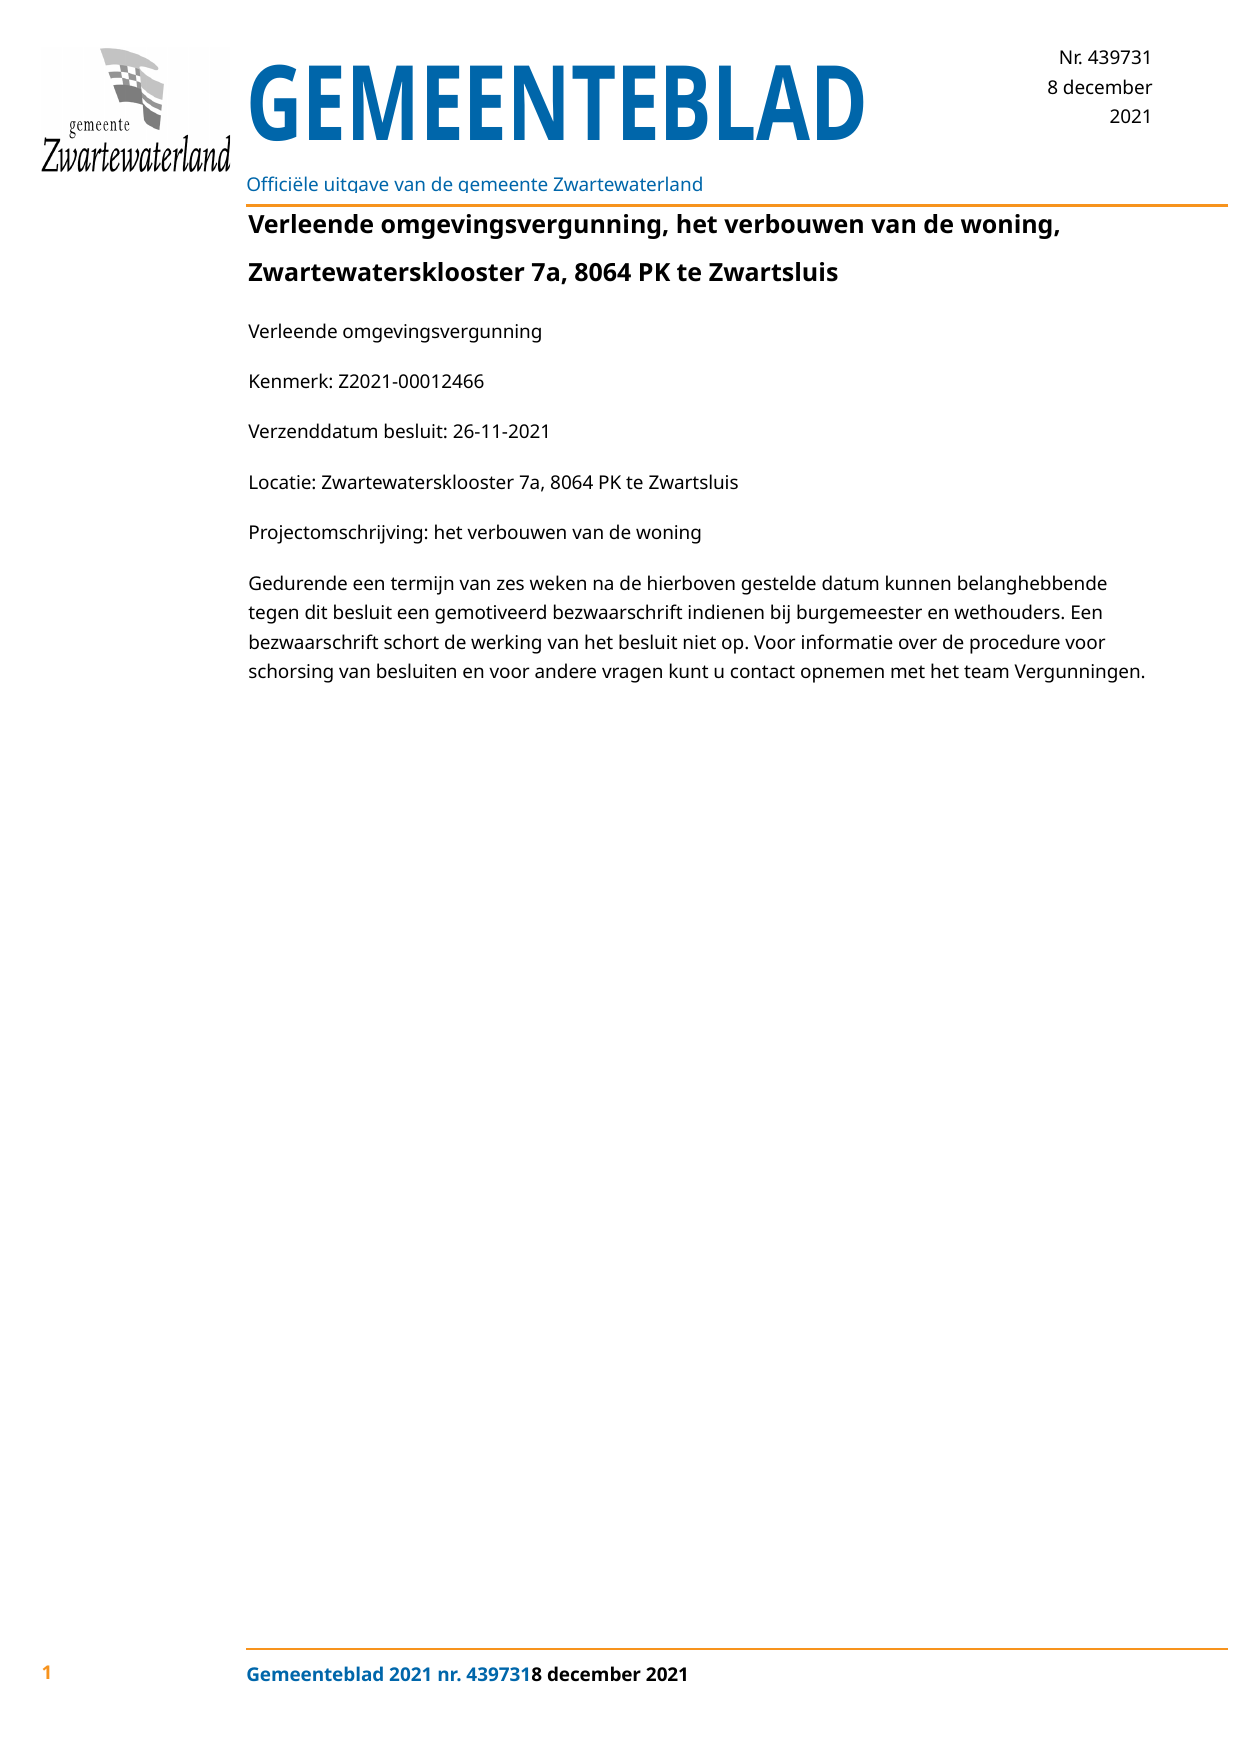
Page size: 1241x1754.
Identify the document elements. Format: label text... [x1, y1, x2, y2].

text Kenmerk: Z2021-00012466 [248, 368, 1152, 394]
picture [41, 47, 231, 172]
text Verleende omgevingsvergunning, het verbouwen van de woning, Zwartewatersklooster 7a, 8064 PK te Zwartsluis [248, 207, 1152, 288]
text Verleende omgevingsvergunning [248, 318, 1152, 344]
text Projectomschrijving: het verbouwen van de woning [248, 519, 1152, 545]
text Gedurende een termijn van zes weken na de hierboven gestelde datum kunnen belanghebbende tegen dit besluit een gemotiveerd bezwaarschrift indienen bij burgemeester en wethouders. Een bezwaarschrift schort de werking van het besluit niet op. Voor informatie over de procedure voor schorsing van besluiten en voor andere vragen kunt u contact opnemen met het team Vergunningen. [248, 570, 1152, 684]
text Verzenddatum besluit: 26-11-2021 [248, 419, 1152, 444]
text Locatie: Zwartewatersklooster 7a, 8064 PK te Zwartsluis [248, 469, 1152, 495]
